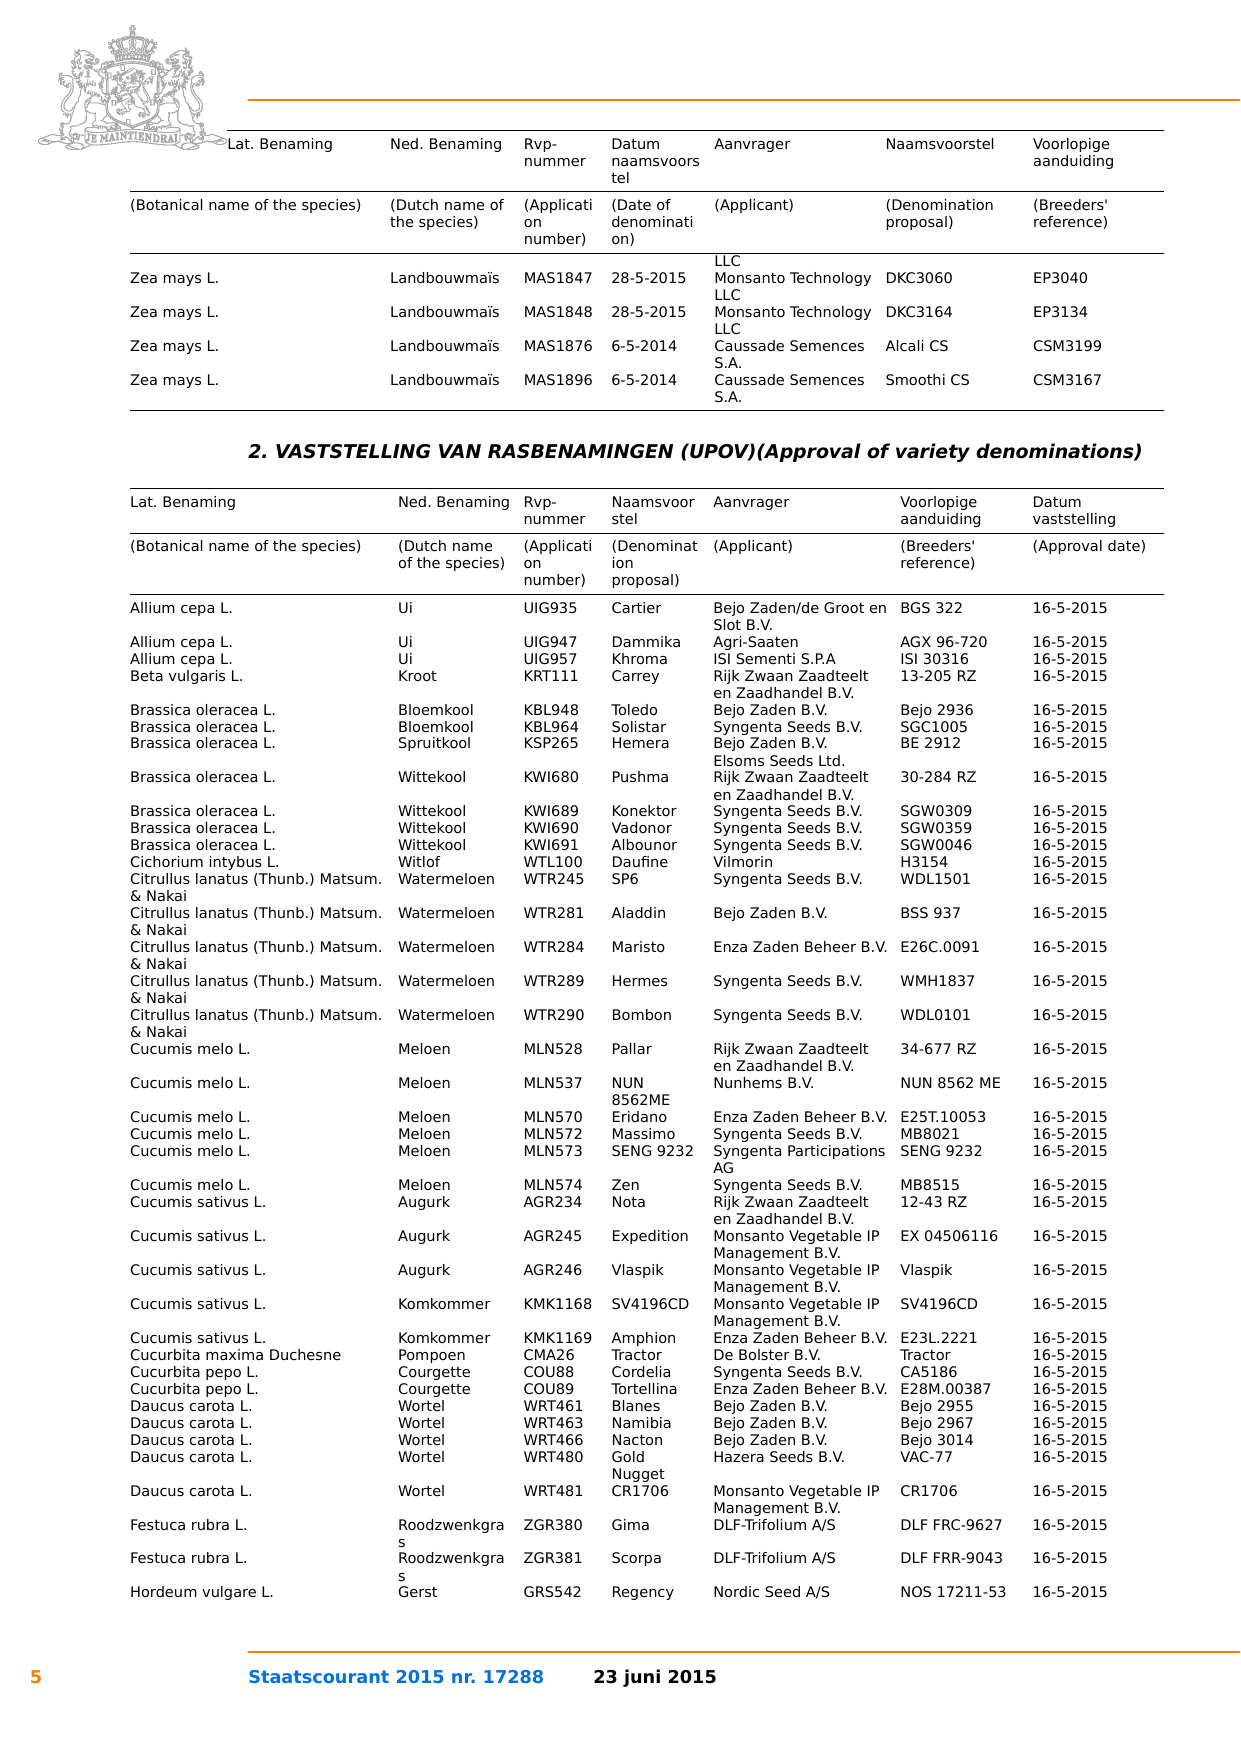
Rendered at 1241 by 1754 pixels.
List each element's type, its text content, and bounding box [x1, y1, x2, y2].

table_cell Rijk Zwaan Zaadteelt en Zaadhandel B.V. [707, 1041, 894, 1075]
table_cell Watermeloen [392, 973, 517, 1007]
table_cell Vlaspik [894, 1262, 1027, 1296]
table_cell WTR281 [517, 905, 606, 939]
table_cell WRT461 [517, 1398, 606, 1414]
table_cell Wortel [392, 1415, 517, 1432]
table_cell Rijk Zwaan Zaadteelt en Zaadhandel B.V. [707, 668, 894, 701]
table_cell KMK1168 [517, 1296, 606, 1330]
table_cell LLC [708, 254, 879, 269]
table_cell Syngenta Seeds B.V. [707, 871, 894, 905]
table_cell Festuca rubra L. [130, 1516, 392, 1550]
table_cell Wittekool [392, 803, 517, 820]
table_cell [879, 254, 1027, 269]
table_cell KWI689 [517, 803, 606, 820]
table_cell Komkommer [392, 1296, 517, 1330]
table_cell VAC-77 [894, 1449, 1027, 1482]
table_cell Pallar [606, 1041, 707, 1075]
table_cell NUN 8562ME [606, 1075, 707, 1109]
table_cell Witlof [392, 854, 517, 871]
table_cell DKC3060 [879, 270, 1027, 303]
table_cell [1027, 753, 1163, 769]
table_cell CA5186 [894, 1364, 1027, 1381]
table_cell [1027, 254, 1163, 269]
table_cell (Application number) [518, 192, 605, 253]
table_cell 16-5-2015 [1027, 1109, 1163, 1126]
table_cell 16-5-2015 [1027, 939, 1163, 973]
table_cell MB8515 [894, 1177, 1027, 1194]
table_cell MB8021 [894, 1126, 1027, 1143]
table_cell Citrullus lanatus (Thunb.) Matsum. & Nakai [130, 905, 392, 939]
table_cell KWI691 [517, 837, 606, 854]
table_cell DLF-Trifolium A/S [707, 1516, 894, 1550]
table_cell Alcali CS [879, 338, 1027, 371]
table_cell Zea mays L. [130, 304, 384, 337]
table_cell Monsanto Vegetable IP Management B.V. [707, 1262, 894, 1296]
table_cell Meloen [392, 1109, 517, 1126]
table_cell SV4196CD [894, 1296, 1027, 1330]
table_cell Augurk [392, 1194, 517, 1228]
table_cell Watermeloen [392, 905, 517, 939]
table_cell 16-5-2015 [1027, 1228, 1163, 1262]
table_cell [392, 753, 517, 769]
table_header Datum naamsvoorstel [605, 131, 708, 191]
table_header Datum vaststelling [1027, 489, 1163, 532]
table_cell Cucumis sativus L. [130, 1330, 392, 1347]
table_cell (Application number) [517, 534, 606, 594]
table_cell 16-5-2015 [1027, 1075, 1163, 1109]
table_cell Khroma [606, 651, 707, 667]
table_cell COU89 [517, 1381, 606, 1398]
table_cell 16-5-2015 [1027, 1381, 1163, 1398]
table_cell 30-284 RZ [894, 769, 1027, 803]
table_cell [130, 254, 384, 269]
table_cell Allium cepa L. [130, 634, 392, 651]
table_cell KSP265 [517, 735, 606, 752]
table_cell Daucus carota L. [130, 1483, 392, 1516]
table_cell 16-5-2015 [1027, 1347, 1163, 1364]
table_cell Enza Zaden Beheer B.V. [707, 1381, 894, 1398]
table_cell Bejo Zaden B.V. [707, 701, 894, 718]
table_cell Cucumis melo L. [130, 1041, 392, 1075]
table_cell Citrullus lanatus (Thunb.) Matsum. & Nakai [130, 1007, 392, 1041]
table_cell NUN 8562 ME [894, 1075, 1027, 1109]
table_cell Allium cepa L. [130, 651, 392, 667]
table_cell WMH1837 [894, 973, 1027, 1007]
table_cell CSM3199 [1027, 338, 1163, 371]
table_header Naamsvoorstel [606, 489, 707, 532]
table_cell Albounor [606, 837, 707, 854]
table_cell MLN570 [517, 1109, 606, 1126]
table_cell SGW0309 [894, 803, 1027, 820]
table_cell WRT463 [517, 1415, 606, 1432]
table_cell Vilmorin [707, 854, 894, 871]
table_cell Bombon [606, 1007, 707, 1041]
table_cell Syngenta Participations AG [707, 1143, 894, 1177]
table_cell (Approval date) [1027, 534, 1163, 594]
table_cell 16-5-2015 [1027, 1126, 1163, 1143]
table_cell Syngenta Seeds B.V. [707, 1126, 894, 1143]
table_cell Monsanto Vegetable IP Management B.V. [707, 1296, 894, 1330]
table_cell 16-5-2015 [1027, 1584, 1163, 1601]
table_header Naamsvoorstel [879, 131, 1027, 191]
table_cell Nota [606, 1194, 707, 1228]
table_cell 6-5-2014 [605, 371, 708, 410]
table_cell Citrullus lanatus (Thunb.) Matsum. & Nakai [130, 871, 392, 905]
table_cell Namibia [606, 1415, 707, 1432]
table_cell Wortel [392, 1483, 517, 1516]
table_cell (Breeders' reference) [894, 534, 1027, 594]
table_cell Wortel [392, 1432, 517, 1448]
table_cell SV4196CD [606, 1296, 707, 1330]
table_cell E26C.0091 [894, 939, 1027, 973]
table_cell Syngenta Seeds B.V. [707, 973, 894, 1007]
table_cell KRT111 [517, 668, 606, 701]
table_cell Tractor [606, 1347, 707, 1364]
table_cell Cucurbita pepo L. [130, 1381, 392, 1398]
table_cell Ui [392, 651, 517, 667]
table_cell 16-5-2015 [1027, 1177, 1163, 1194]
table_cell DLF FRC-9627 [894, 1516, 1027, 1550]
table_cell Meloen [392, 1177, 517, 1194]
table_cell Gold Nugget [606, 1449, 707, 1482]
table_cell 16-5-2015 [1027, 973, 1163, 1007]
table_cell 16-5-2015 [1027, 1330, 1163, 1347]
table_cell Blanes [606, 1398, 707, 1414]
table_cell 16-5-2015 [1027, 769, 1163, 803]
table_cell Syngenta Seeds B.V. [707, 1364, 894, 1381]
table_cell Amphion [606, 1330, 707, 1347]
table_cell Syngenta Seeds B.V. [707, 837, 894, 854]
table_header Rvp-nummer [517, 489, 606, 532]
table_cell Pushma [606, 769, 707, 803]
table_header Ned. Benaming [392, 489, 517, 532]
table_cell Rijk Zwaan Zaadteelt en Zaadhandel B.V. [707, 769, 894, 803]
table_cell Vlaspik [606, 1262, 707, 1296]
table_header Voorlopige aanduiding [894, 489, 1027, 532]
table_cell CMA26 [517, 1347, 606, 1364]
table_cell Bejo Zaden B.V. [707, 1432, 894, 1448]
table_cell (Denomination proposal) [879, 192, 1027, 253]
table_cell Bloemkool [392, 719, 517, 735]
table_cell (Date of denomination) [605, 192, 708, 253]
table_cell ISI Sementi S.P.A [707, 651, 894, 667]
table_cell Bejo 2936 [894, 701, 1027, 718]
table_cell (Denomination proposal) [606, 534, 707, 594]
table_cell 16-5-2015 [1027, 1516, 1163, 1550]
table_cell COU88 [517, 1364, 606, 1381]
table_cell MAS1896 [518, 371, 605, 410]
table_cell Cucumis sativus L. [130, 1194, 392, 1228]
table_cell Augurk [392, 1262, 517, 1296]
table_cell CR1706 [894, 1483, 1027, 1516]
table_cell DKC3164 [879, 304, 1027, 337]
table_cell (Breeders' reference) [1027, 192, 1163, 253]
table_cell Wittekool [392, 769, 517, 803]
table_cell Watermeloen [392, 939, 517, 973]
table_cell 16-5-2015 [1027, 595, 1163, 633]
table_cell BSS 937 [894, 905, 1027, 939]
table_cell Monsanto Technology LLC [708, 270, 879, 303]
table_cell 16-5-2015 [1027, 1449, 1163, 1482]
table_cell Hemera [606, 735, 707, 752]
table_cell 16-5-2015 [1027, 1143, 1163, 1177]
table_cell (Applicant) [707, 534, 894, 594]
table_cell AGR245 [517, 1228, 606, 1262]
table_cell 16-5-2015 [1027, 854, 1163, 871]
table_cell 16-5-2015 [1027, 1483, 1163, 1516]
table_cell GRS542 [517, 1584, 606, 1601]
table_header Aanvrager [708, 131, 879, 191]
table_cell Bejo Zaden B.V. [707, 905, 894, 939]
table_cell [130, 753, 392, 769]
table_cell Hazera Seeds B.V. [707, 1449, 894, 1482]
table_cell Brassica oleracea L. [130, 719, 392, 735]
table_cell CSM3167 [1027, 371, 1163, 410]
table_cell KWI690 [517, 820, 606, 837]
table_cell (Dutch name of the species) [384, 192, 518, 253]
table_cell Hordeum vulgare L. [130, 1584, 392, 1601]
table_cell Komkommer [392, 1330, 517, 1347]
table_cell Enza Zaden Beheer B.V. [707, 1109, 894, 1126]
table_cell MLN573 [517, 1143, 606, 1177]
table_cell Watermeloen [392, 871, 517, 905]
table_cell Wittekool [392, 837, 517, 854]
table_cell Daucus carota L. [130, 1415, 392, 1432]
table_cell AGX 96-720 [894, 634, 1027, 651]
table_cell Bejo Zaden/de Groot en Slot B.V. [707, 595, 894, 633]
table_cell 16-5-2015 [1027, 1415, 1163, 1432]
table_cell Syngenta Seeds B.V. [707, 719, 894, 735]
table_cell Landbouwmaïs [384, 371, 518, 410]
table_cell Daucus carota L. [130, 1449, 392, 1482]
table_cell Caussade Semences S.A. [708, 371, 879, 410]
table_cell Enza Zaden Beheer B.V. [707, 1330, 894, 1347]
table_cell MLN574 [517, 1177, 606, 1194]
table_cell Cordelia [606, 1364, 707, 1381]
table_cell Brassica oleracea L. [130, 820, 392, 837]
table_cell (Dutch name of the species) [392, 534, 517, 594]
table_cell 16-5-2015 [1027, 1432, 1163, 1448]
table_cell 16-5-2015 [1027, 905, 1163, 939]
table_cell Cucumis melo L. [130, 1075, 392, 1109]
table_cell 16-5-2015 [1027, 820, 1163, 837]
table_cell Solistar [606, 719, 707, 735]
table_cell Syngenta Seeds B.V. [707, 1177, 894, 1194]
table_cell EP3134 [1027, 304, 1163, 337]
table_cell Brassica oleracea L. [130, 803, 392, 820]
table_cell Scorpa [606, 1550, 707, 1584]
table_cell Allium cepa L. [130, 595, 392, 633]
table_cell Daucus carota L. [130, 1432, 392, 1448]
table_cell Meloen [392, 1041, 517, 1075]
table_cell De Bolster B.V. [707, 1347, 894, 1364]
table_cell 16-5-2015 [1027, 803, 1163, 820]
table_cell SGC1005 [894, 719, 1027, 735]
table_cell 16-5-2015 [1027, 1041, 1163, 1075]
table_cell [894, 753, 1027, 769]
table_cell MAS1876 [518, 338, 605, 371]
table_cell MAS1847 [518, 270, 605, 303]
table_cell Nacton [606, 1432, 707, 1448]
table_cell [605, 254, 708, 269]
table_cell WRT480 [517, 1449, 606, 1482]
table_cell 16-5-2015 [1027, 1398, 1163, 1414]
table_cell Cucumis sativus L. [130, 1262, 392, 1296]
table_cell Bejo 2955 [894, 1398, 1027, 1414]
table_cell UIG935 [517, 595, 606, 633]
table_cell BE 2912 [894, 735, 1027, 752]
table_cell Elsoms Seeds Ltd. [707, 753, 894, 769]
table_cell 16-5-2015 [1027, 735, 1163, 752]
table_cell Bejo Zaden B.V. [707, 735, 894, 752]
table_cell ISI 30316 [894, 651, 1027, 667]
table_cell 13-205 RZ [894, 668, 1027, 701]
table_cell [606, 753, 707, 769]
table_cell Tractor [894, 1347, 1027, 1364]
table_cell Bejo 2967 [894, 1415, 1027, 1432]
table_cell 16-5-2015 [1027, 1194, 1163, 1228]
table_cell Daucus carota L. [130, 1398, 392, 1414]
table_cell Cucumis melo L. [130, 1109, 392, 1126]
table_cell Beta vulgaris L. [130, 668, 392, 701]
table_cell Courgette [392, 1364, 517, 1381]
table_cell Zea mays L. [130, 338, 384, 371]
table_cell Ui [392, 634, 517, 651]
table_cell Zen [606, 1177, 707, 1194]
table_cell Meloen [392, 1075, 517, 1109]
table_cell Cucurbita pepo L. [130, 1364, 392, 1381]
table_cell WTR245 [517, 871, 606, 905]
table_cell Cucumis melo L. [130, 1177, 392, 1194]
table_cell Nunhems B.V. [707, 1075, 894, 1109]
table_cell Citrullus lanatus (Thunb.) Matsum. & Nakai [130, 939, 392, 973]
table_cell MLN528 [517, 1041, 606, 1075]
table_cell EP3040 [1027, 270, 1163, 303]
table_cell Ui [392, 595, 517, 633]
table_cell 16-5-2015 [1027, 837, 1163, 854]
table_cell Cucumis sativus L. [130, 1228, 392, 1262]
table_cell Brassica oleracea L. [130, 769, 392, 803]
table_cell Cucumis melo L. [130, 1126, 392, 1143]
table_cell Courgette [392, 1381, 517, 1398]
table_cell AGR246 [517, 1262, 606, 1296]
table_cell MLN572 [517, 1126, 606, 1143]
table_cell WDL1501 [894, 871, 1027, 905]
table_cell MAS1848 [518, 304, 605, 337]
table_cell Massimo [606, 1126, 707, 1143]
table_cell Brassica oleracea L. [130, 837, 392, 854]
table_cell DLF FRR-9043 [894, 1550, 1027, 1584]
table_cell SENG 9232 [606, 1143, 707, 1177]
table_header Rvp-nummer [518, 131, 605, 191]
table_cell Landbouwmaïs [384, 338, 518, 371]
table_cell Brassica oleracea L. [130, 701, 392, 718]
table_cell Gima [606, 1516, 707, 1550]
table_cell 16-5-2015 [1027, 1550, 1163, 1584]
table_cell DLF-Trifolium A/S [707, 1550, 894, 1584]
table_cell Tortellina [606, 1381, 707, 1398]
table_cell UIG957 [517, 651, 606, 667]
table_cell NOS 17211-53 [894, 1584, 1027, 1601]
table_cell Carrey [606, 668, 707, 701]
subtitle 2. VASTSTELLING VAN RASBENAMINGEN (UPOV)(Approval of variety denominations) [248, 441, 1163, 463]
table_cell KMK1169 [517, 1330, 606, 1347]
table_cell Aladdin [606, 905, 707, 939]
table_cell 16-5-2015 [1027, 1007, 1163, 1041]
table_cell 12-43 RZ [894, 1194, 1027, 1228]
table_cell (Botanical name of the species) [130, 192, 384, 253]
table_cell Hermes [606, 973, 707, 1007]
table_cell Enza Zaden Beheer B.V. [707, 939, 894, 973]
table_cell 16-5-2015 [1027, 871, 1163, 905]
table_header Aanvrager [707, 489, 894, 532]
table_cell SP6 [606, 871, 707, 905]
table_cell Monsanto Technology LLC [708, 304, 879, 337]
table_cell Bejo 3014 [894, 1432, 1027, 1448]
table_cell Roodzwenkgras [392, 1516, 517, 1550]
table_cell Roodzwenkgras [392, 1550, 517, 1584]
table_cell BGS 322 [894, 595, 1027, 633]
table_cell MLN537 [517, 1075, 606, 1109]
table_cell WRT466 [517, 1432, 606, 1448]
table_cell Gerst [392, 1584, 517, 1601]
table_cell Expedition [606, 1228, 707, 1262]
table_cell Caussade Semences S.A. [708, 338, 879, 371]
table_cell 16-5-2015 [1027, 1262, 1163, 1296]
table_cell WTR284 [517, 939, 606, 973]
table_cell CR1706 [606, 1483, 707, 1516]
table_cell Festuca rubra L. [130, 1550, 392, 1584]
table_cell Brassica oleracea L. [130, 735, 392, 752]
table_cell WTL100 [517, 854, 606, 871]
table_cell 16-5-2015 [1027, 701, 1163, 718]
table_cell KBL964 [517, 719, 606, 735]
table_cell [517, 753, 606, 769]
table_cell Smoothi CS [879, 371, 1027, 410]
table_cell Wortel [392, 1449, 517, 1482]
table_cell WRT481 [517, 1483, 606, 1516]
table_cell Syngenta Seeds B.V. [707, 1007, 894, 1041]
table_cell Citrullus lanatus (Thunb.) Matsum. & Nakai [130, 973, 392, 1007]
table_cell Wortel [392, 1398, 517, 1414]
table_cell Cartier [606, 595, 707, 633]
table_cell 16-5-2015 [1027, 1296, 1163, 1330]
table_cell E23L.2221 [894, 1330, 1027, 1347]
table_cell Kroot [392, 668, 517, 701]
table_cell Monsanto Vegetable IP Management B.V. [707, 1228, 894, 1262]
table_cell Bejo Zaden B.V. [707, 1415, 894, 1432]
table_cell WDL0101 [894, 1007, 1027, 1041]
table_cell Meloen [392, 1126, 517, 1143]
table_cell 28-5-2015 [605, 304, 708, 337]
table_cell Wittekool [392, 820, 517, 837]
table_cell Nordic Seed A/S [707, 1584, 894, 1601]
table_cell SGW0359 [894, 820, 1027, 837]
table_cell [518, 254, 605, 269]
table_cell Augurk [392, 1228, 517, 1262]
table_cell Syngenta Seeds B.V. [707, 820, 894, 837]
table_cell Pompoen [392, 1347, 517, 1364]
table_cell Bejo Zaden B.V. [707, 1398, 894, 1414]
table_cell 6-5-2014 [605, 338, 708, 371]
table_cell [384, 254, 518, 269]
table_cell Cucumis sativus L. [130, 1296, 392, 1330]
table_cell Watermeloen [392, 1007, 517, 1041]
table_cell Zea mays L. [130, 371, 384, 410]
table_cell SGW0046 [894, 837, 1027, 854]
table_cell WTR290 [517, 1007, 606, 1041]
table_cell H3154 [894, 854, 1027, 871]
table_cell KBL948 [517, 701, 606, 718]
table_cell Dammika [606, 634, 707, 651]
table_header Ned. Benaming [384, 131, 518, 191]
table_cell EX 04506116 [894, 1228, 1027, 1262]
table_cell (Applicant) [708, 192, 879, 253]
table_cell Agri-Saaten [707, 634, 894, 651]
table_cell Cucumis melo L. [130, 1143, 392, 1177]
table_cell Vadonor [606, 820, 707, 837]
table_cell Eridano [606, 1109, 707, 1126]
picture [38, 25, 227, 150]
table_cell 16-5-2015 [1027, 651, 1163, 667]
table_header Voorlopige aanduiding [1027, 131, 1163, 191]
table_cell Zea mays L. [130, 270, 384, 303]
table_cell ZGR381 [517, 1550, 606, 1584]
table_header Lat. Benaming [130, 131, 384, 191]
table_cell (Botanical name of the species) [130, 534, 392, 594]
table_cell Monsanto Vegetable IP Management B.V. [707, 1483, 894, 1516]
table_cell E28M.00387 [894, 1381, 1027, 1398]
table_cell KWI680 [517, 769, 606, 803]
table_cell 16-5-2015 [1027, 719, 1163, 735]
table_cell SENG 9232 [894, 1143, 1027, 1177]
table_header Lat. Benaming [130, 489, 392, 532]
table_cell Cichorium intybus L. [130, 854, 392, 871]
table_cell Rijk Zwaan Zaadteelt en Zaadhandel B.V. [707, 1194, 894, 1228]
table_cell Cucurbita maxima Duchesne [130, 1347, 392, 1364]
table_cell 16-5-2015 [1027, 634, 1163, 651]
table_cell 16-5-2015 [1027, 1364, 1163, 1381]
table_cell Meloen [392, 1143, 517, 1177]
table_cell 28-5-2015 [605, 270, 708, 303]
table_cell Daufine [606, 854, 707, 871]
table_cell Toledo [606, 701, 707, 718]
table_cell ZGR380 [517, 1516, 606, 1550]
table_cell E25T.10053 [894, 1109, 1027, 1126]
table_cell Maristo [606, 939, 707, 973]
table_cell Regency [606, 1584, 707, 1601]
table_cell Landbouwmaïs [384, 270, 518, 303]
table_cell Bloemkool [392, 701, 517, 718]
table_cell Landbouwmaïs [384, 304, 518, 337]
table_cell Konektor [606, 803, 707, 820]
table_cell WTR289 [517, 973, 606, 1007]
table_cell Spruitkool [392, 735, 517, 752]
table_cell Syngenta Seeds B.V. [707, 803, 894, 820]
table_cell AGR234 [517, 1194, 606, 1228]
table_cell UIG947 [517, 634, 606, 651]
table_cell 16-5-2015 [1027, 668, 1163, 701]
table_cell 34-677 RZ [894, 1041, 1027, 1075]
